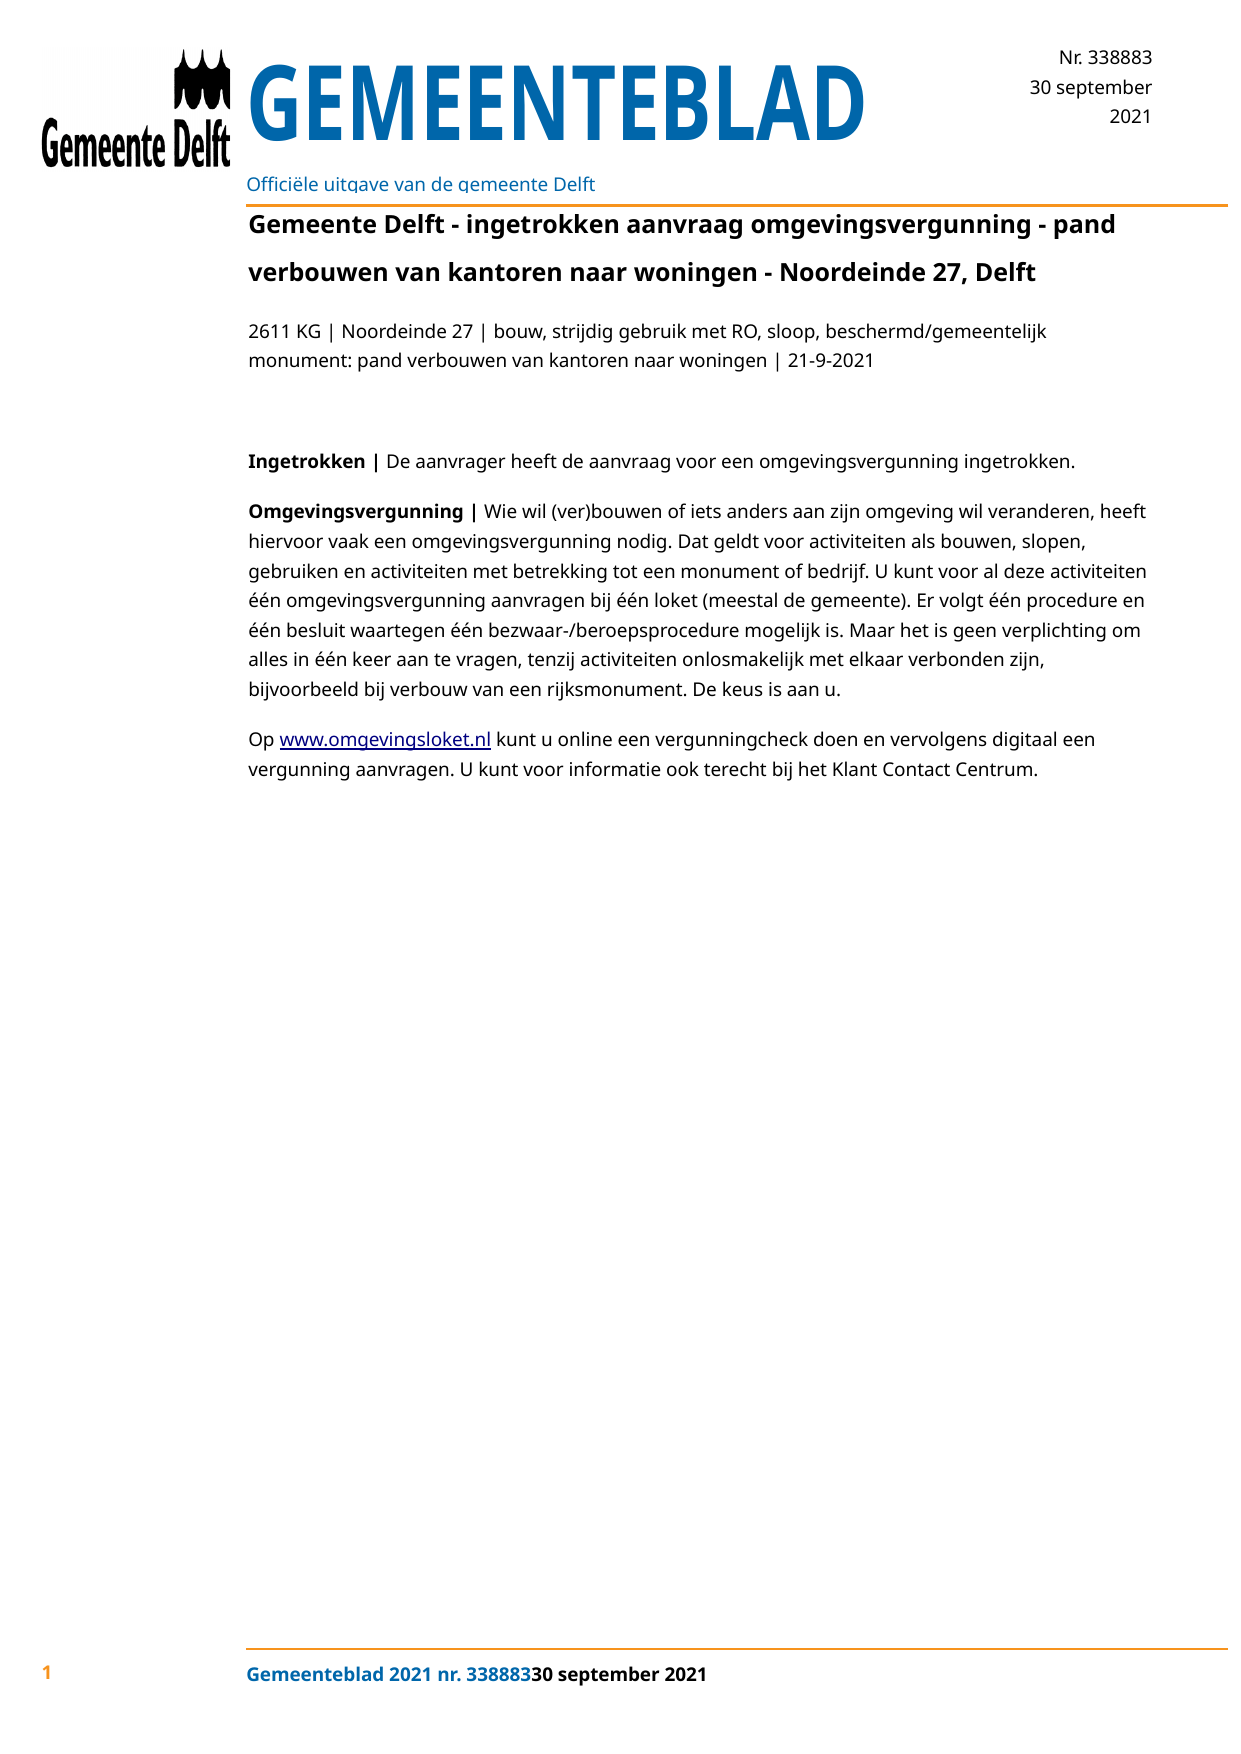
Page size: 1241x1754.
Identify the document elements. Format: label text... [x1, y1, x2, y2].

text Ingetrokken | De aanvrager heeft de aanvraag voor een omgevingsvergunning ingetrokken. [248, 448, 1152, 474]
picture [41, 47, 231, 172]
text 2611 KG | Noordeinde 27 | bouw, strijdig gebruik met RO, sloop, beschermd/gemeentelijk monument: pand verbouwen van kantoren naar woningen | 21-9-2021 [248, 318, 1152, 373]
text Op www.omgevingsloket.nl kunt u online een vergunningcheck doen en vervolgens digitaal een vergunning aanvragen. U kunt voor informatie ook terecht bij het Klant Contact Centrum. [248, 727, 1152, 782]
text Omgevingsvergunning | Wie wil (ver)bouwen of iets anders aan zijn omgeving wil veranderen, heeft hiervoor vaak een omgevingsvergunning nodig. Dat geldt voor activiteiten als bouwen, slopen, gebruiken en activiteiten met betrekking tot een monument of bedrijf. U kunt voor al deze activiteiten één omgevingsvergunning aanvragen bij één loket (meestal de gemeente). Er volgt één procedure en één besluit waartegen één bezwaar-/beroepsprocedure mogelijk is. Maar het is geen verplichting om alles in één keer aan te vragen, tenzij activiteiten onlosmakelijk met elkaar verbonden zijn, bijvoorbeeld bij verbouw van een rijksmonument. De keus is aan u. [248, 499, 1152, 702]
text Gemeente Delft - ingetrokken aanvraag omgevingsvergunning - pand verbouwen van kantoren naar woningen - Noordeinde 27, Delft [248, 207, 1152, 288]
